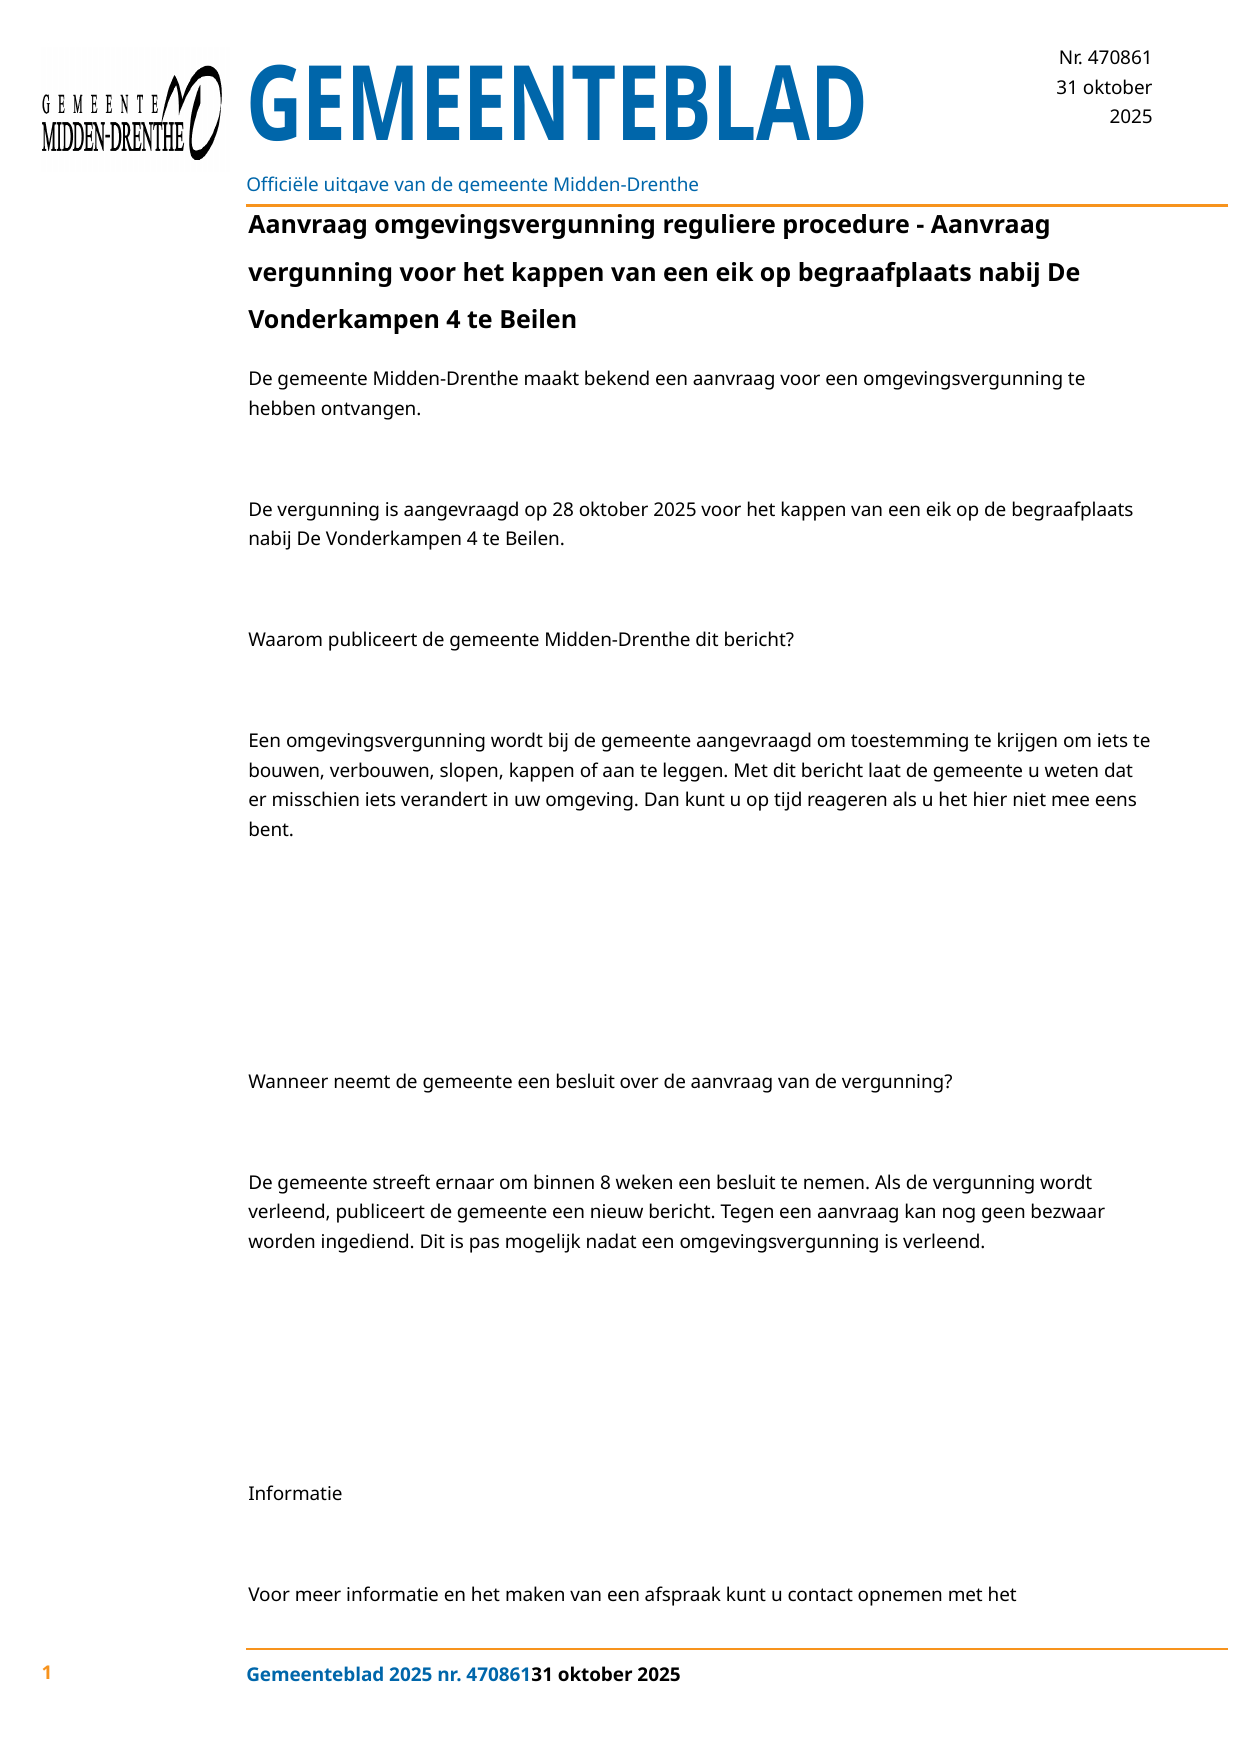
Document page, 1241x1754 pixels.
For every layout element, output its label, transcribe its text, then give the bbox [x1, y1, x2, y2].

text Aanvraag omgevingsvergunning reguliere procedure - Aanvraag vergunning voor het kappen van een eik op begraafplaats nabij De Vonderkampen 4 te Beilen [248, 207, 1152, 336]
text Een omgevingsvergunning wordt bij de gemeente aangevraagd om toestemming te krijgen om iets te bouwen, verbouwen, slopen, kappen of aan te leggen. Met dit bericht laat de gemeente u weten dat er misschien iets verandert in uw omgeving. Dan kunt u op tijd reageren als u het hier niet mee eens bent. [248, 727, 1152, 842]
text De gemeente streeft ernaar om binnen 8 weken een besluit te nemen. Als de vergunning wordt verleend, publiceert de gemeente een nieuw bericht. Tegen een aanvraag kan nog geen bezwaar worden ingediend. Dit is pas mogelijk nadat een omgevingsvergunning is verleend. [248, 1169, 1152, 1254]
text Wanneer neemt de gemeente een besluit over de aanvraag van de vergunning? [248, 1068, 1152, 1094]
text De gemeente Midden-Drenthe maakt bekend een aanvraag voor een omgevingsvergunning te hebben ontvangen. [248, 366, 1152, 421]
text De vergunning is aangevraagd op 28 oktober 2025 voor het kappen van een eik op de begraafplaats nabij De Vonderkampen 4 te Beilen. [248, 496, 1152, 551]
text Voor meer informatie en het maken van een afspraak kunt u contact opnemen met het [248, 1581, 1152, 1607]
text Informatie [248, 1480, 1152, 1506]
text Waarom publiceert de gemeente Midden-Drenthe dit bericht? [248, 626, 1152, 652]
picture [41, 47, 231, 172]
